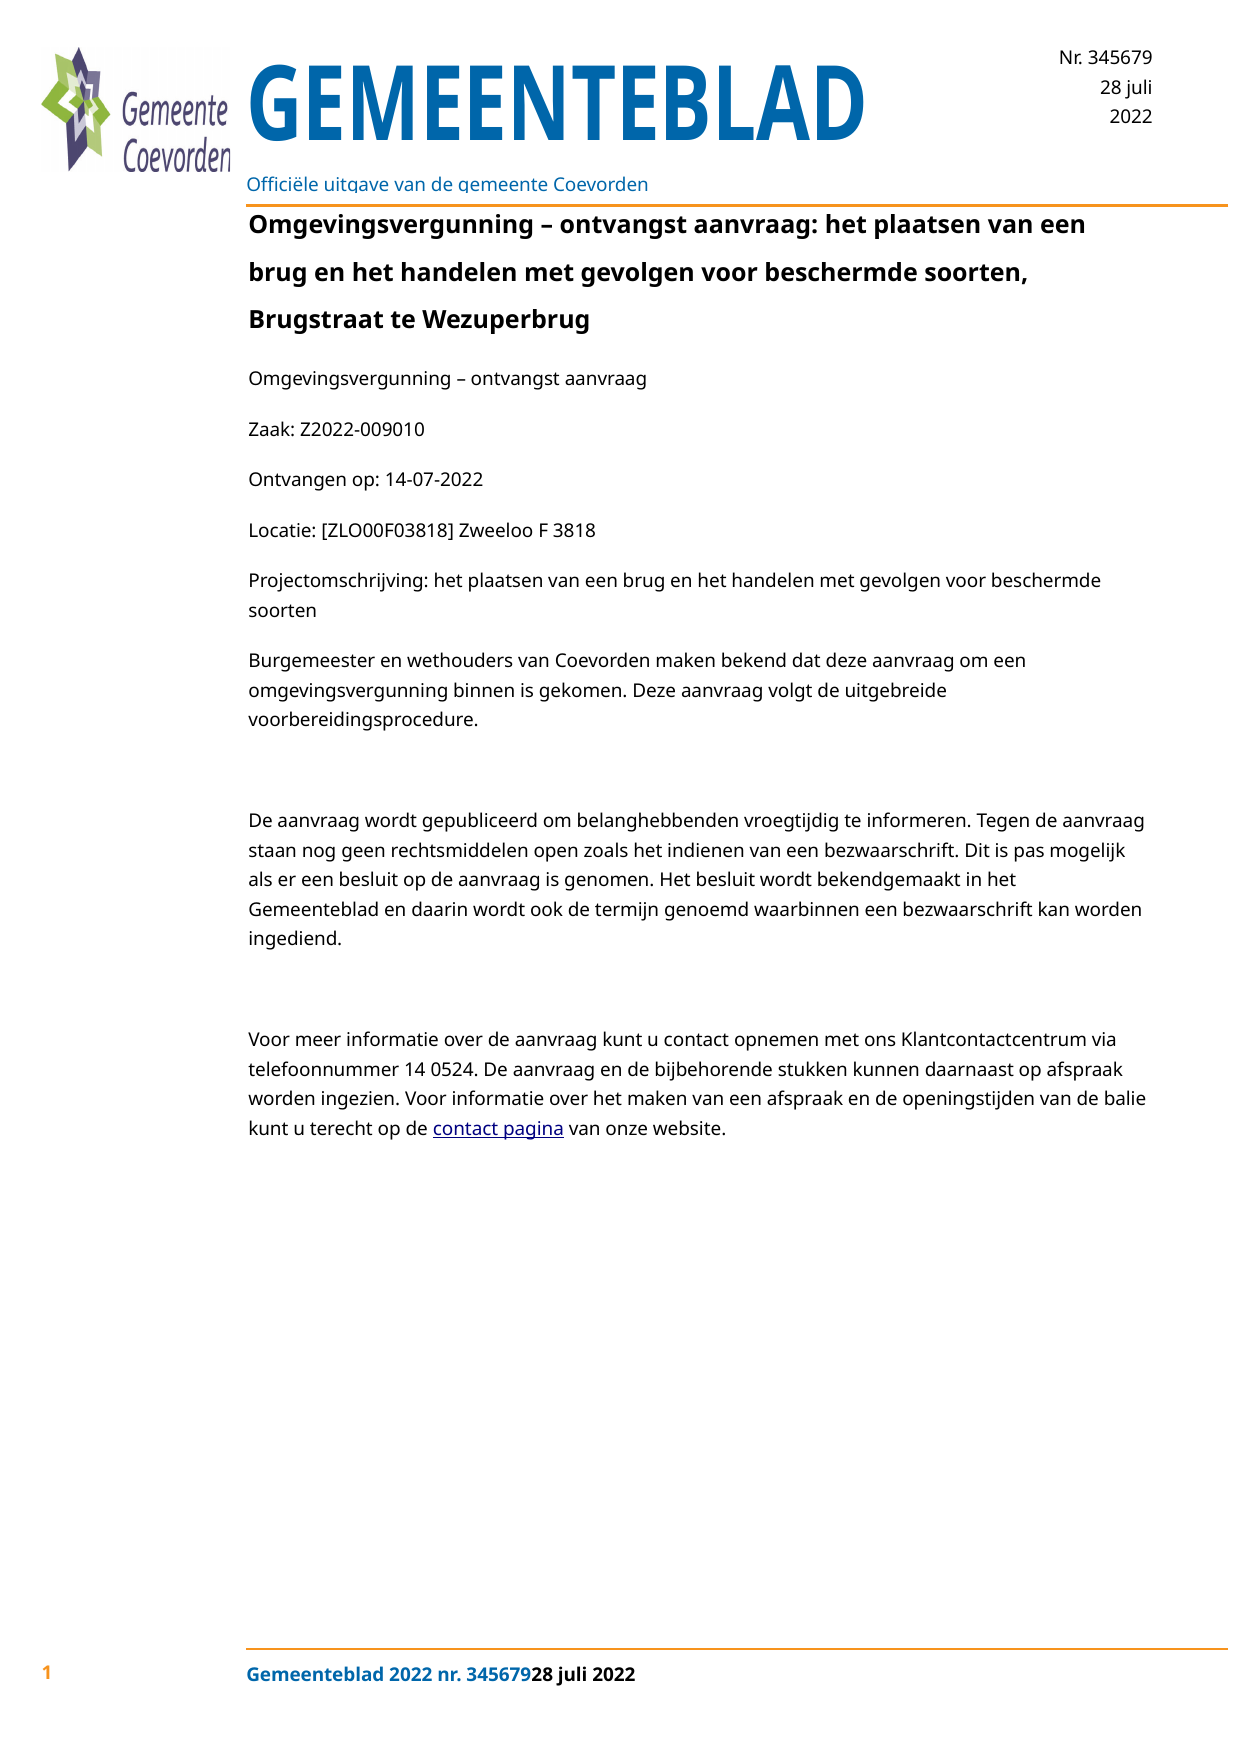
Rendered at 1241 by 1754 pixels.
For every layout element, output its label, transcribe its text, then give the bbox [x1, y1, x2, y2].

text Ontvangen op: 14-07-2022 [248, 466, 1152, 492]
text Zaak: Z2022-009010 [248, 416, 1152, 442]
picture [41, 47, 231, 172]
text Omgevingsvergunning – ontvangst aanvraag: het plaatsen van een brug en het handelen met gevolgen voor beschermde soorten, Brugstraat te Wezuperbrug [248, 207, 1152, 336]
text De aanvraag wordt gepubliceerd om belanghebbenden vroegtijdig te informeren. Tegen de aanvraag staan nog geen rechtsmiddelen open zoals het indienen van een bezwaarschrift. Dit is pas mogelijk als er een besluit op de aanvraag is genomen. Het besluit wordt bekendgemaakt in het Gemeenteblad en daarin wordt ook de termijn genoemd waarbinnen een bezwaarschrift kan worden ingediend. [248, 807, 1152, 951]
text Omgevingsvergunning – ontvangst aanvraag [248, 366, 1152, 391]
text Locatie: [ZLO00F03818] Zweeloo F 3818 [248, 517, 1152, 542]
text Projectomschrijving: het plaatsen van een brug en het handelen met gevolgen voor beschermde soorten [248, 567, 1152, 622]
text Burgemeester en wethouders van Coevorden maken bekend dat deze aanvraag om een omgevingsvergunning binnen is gekomen. Deze aanvraag volgt de uitgebreide voorbereidingsprocedure. [248, 647, 1152, 732]
text Voor meer informatie over de aanvraag kunt u contact opnemen met ons Klantcontactcentrum via telefoonnummer 14 0524. De aanvraag en de bijbehorende stukken kunnen daarnaast op afspraak worden ingezien. Voor informatie over het maken van een afspraak en de openingstijden van de balie kunt u terecht op de contact pagina van onze website. [248, 1026, 1152, 1141]
